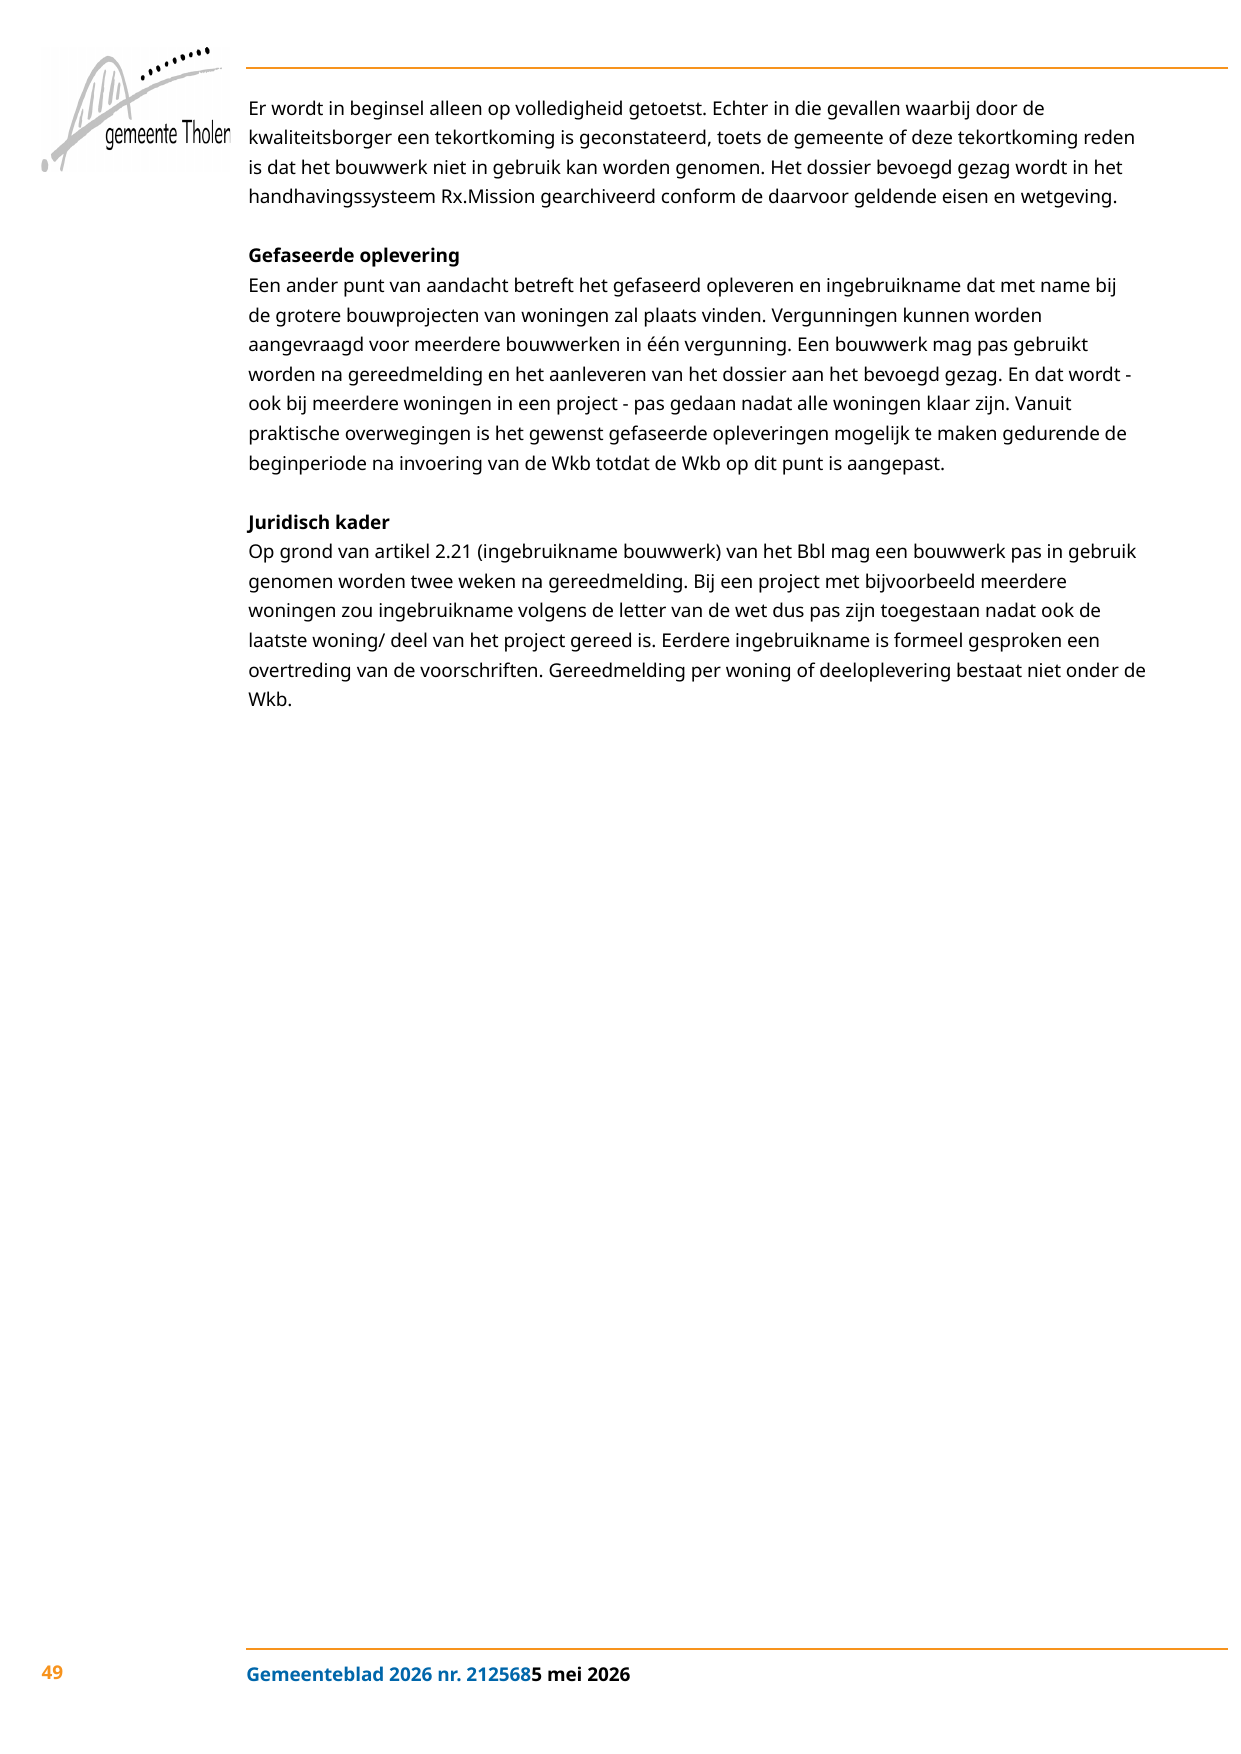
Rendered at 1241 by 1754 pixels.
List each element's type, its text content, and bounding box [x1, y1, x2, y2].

text Gefaseerde oplevering [248, 243, 1152, 268]
text Op grond van artikel 2.21 (ingebruikname bouwwerk) van het Bbl mag een bouwwerk pas in gebruik genomen worden twee weken na gereedmelding. Bij een project met bijvoorbeeld meerdere woningen zou ingebruikname volgens de letter van de wet dus pas zijn toegestaan nadat ook de laatste woning/ deel van het project gereed is. Eerdere ingebruikname is formeel gesproken een overtreding van de voorschriften. Gereedmelding per woning of deeloplevering bestaat niet onder de Wkb. [248, 538, 1152, 712]
text de grotere bouwprojecten van woningen zal plaats vinden. Vergunningen kunnen worden aangevraagd voor meerdere bouwwerken in één vergunning. Een bouwwerk mag pas gebruikt worden na gereedmelding en het aanleveren van het dossier aan het bevoegd gezag. En dat wordt - ook bij meerdere woningen in een project - pas gedaan nadat alle woningen klaar zijn. Vanuit praktische overwegingen is het gewenst gefaseerde opleveringen mogelijk te maken gedurende de beginperiode na invoering van de Wkb totdat de Wkb op dit punt is aangepast. [248, 302, 1152, 476]
text Een ander punt van aandacht betreft het gefaseerd opleveren en ingebruikname dat met name bij [248, 272, 1152, 298]
picture [41, 47, 231, 172]
text Er wordt in beginsel alleen op volledigheid getoetst. Echter in die gevallen waarbij door de kwaliteitsborger een tekortkoming is geconstateerd, toets de gemeente of deze tekortkoming reden is dat het bouwwerk niet in gebruik kan worden genomen. Het dossier bevoegd gezag wordt in het handhavingssysteem Rx.Mission gearchiveerd conform de daarvoor geldende eisen en wetgeving. [248, 95, 1152, 209]
text Juridisch kader [248, 509, 1152, 535]
